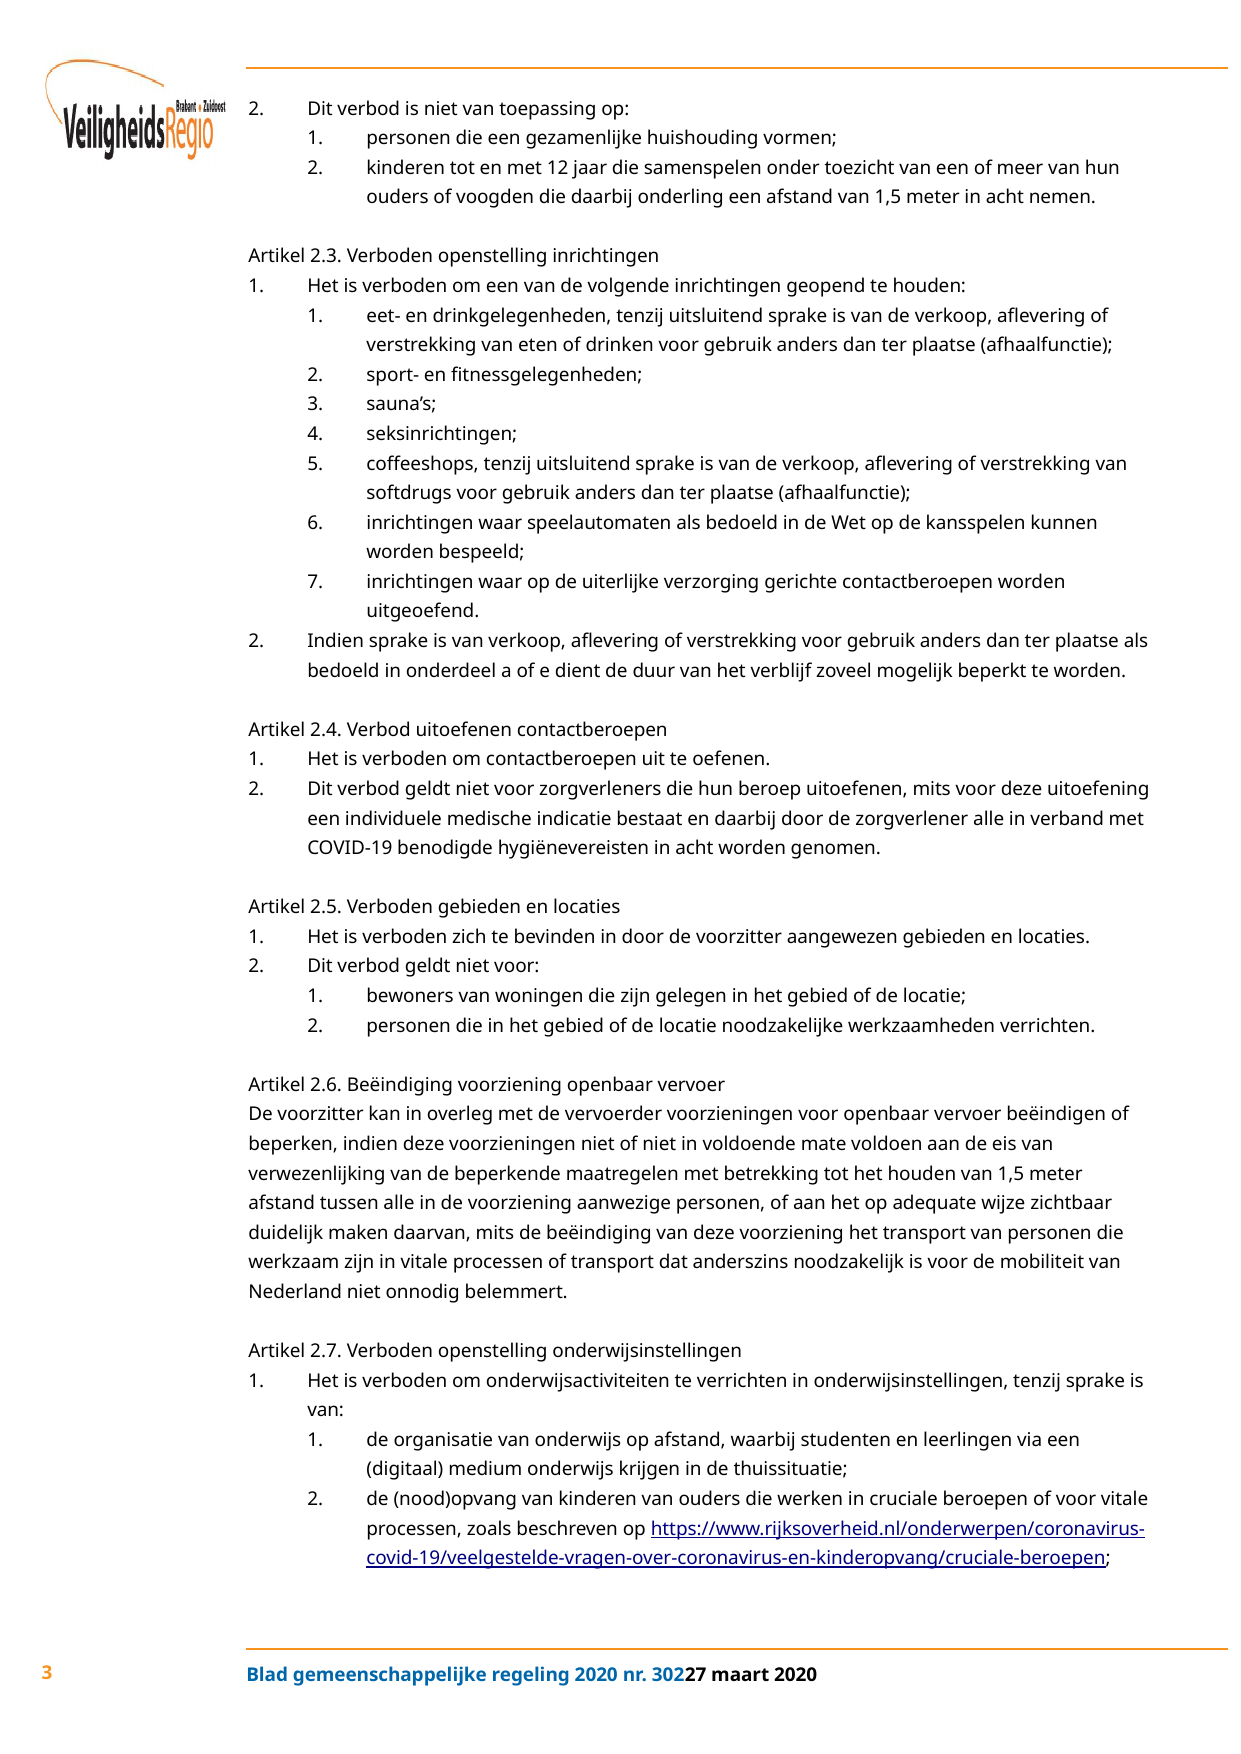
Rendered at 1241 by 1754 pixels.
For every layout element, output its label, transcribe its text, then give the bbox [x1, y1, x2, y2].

list Dit verbod geldt niet voor: [248, 953, 1152, 978]
list sauna’s; [307, 391, 1152, 416]
list personen die in het gebied of de locatie noodzakelijke werkzaamheden verrichten. [307, 1012, 1152, 1038]
list personen die een gezamenlijke huishouding vormen; [307, 124, 1152, 150]
list inrichtingen waar op de uiterlijke verzorging gerichte contactberoepen worden uitgeoefend. [307, 568, 1152, 623]
text Artikel 2.3. Verboden openstelling inrichtingen [248, 243, 1152, 268]
text De voorzitter kan in overleg met de vervoerder voorzieningen voor openbaar vervoer beëindigen of beperken, indien deze voorzieningen niet of niet in voldoende mate voldoen aan de eis van verwezenlijking van de beperkende maatregelen met betrekking tot het houden van 1,5 meter afstand tussen alle in de voorziening aanwezige personen, of aan het op adequate wijze zichtbaar duidelijk maken daarvan, mits de beëindiging van deze voorziening het transport van personen die werkzaam zijn in vitale processen of transport dat anderszins noodzakelijk is voor de mobiliteit van Nederland niet onnodig belemmert. [248, 1101, 1152, 1304]
list Het is verboden om een van de volgende inrichtingen geopend te houden: [248, 272, 1152, 298]
list Het is verboden om contactberoepen uit te oefenen. [248, 746, 1152, 771]
list Het is verboden zich te bevinden in door de voorzitter aangewezen gebieden en locaties. [248, 923, 1152, 949]
list coffeeshops, tenzij uitsluitend sprake is van de verkoop, aflevering of verstrekking van softdrugs voor gebruik anders dan ter plaatse (afhaalfunctie); [307, 450, 1152, 505]
picture [41, 47, 231, 172]
list de organisatie van onderwijs op afstand, waarbij studenten en leerlingen via een (digitaal) medium onderwijs krijgen in de thuissituatie; [307, 1426, 1152, 1481]
list seksinrichtingen; [307, 420, 1152, 446]
text Artikel 2.6. Beëindiging voorziening openbaar vervoer [248, 1071, 1152, 1097]
list Dit verbod geldt niet voor zorgverleners die hun beroep uitoefenen, mits voor deze uitoefening een individuele medische indicatie bestaat en daarbij door de zorgverlener alle in verband met COVID-19 benodigde hygiënevereisten in acht worden genomen. [248, 775, 1152, 860]
list Indien sprake is van verkoop, aflevering of verstrekking voor gebruik anders dan ter plaatse als bedoeld in onderdeel a of e dient de duur van het verblijf zoveel mogelijk beperkt te worden. [248, 627, 1152, 683]
list Het is verboden om onderwijsactiviteiten te verrichten in onderwijsinstellingen, tenzij sprake is van: [248, 1367, 1152, 1422]
text Artikel 2.5. Verboden gebieden en locaties [248, 893, 1152, 919]
list de (nood)opvang van kinderen van ouders die werken in cruciale beroepen of voor vitale processen, zoals beschreven op https://www.rijksoverheid.nl/onderwerpen/coronavirus-covid-19/veelgestelde-vragen-over-coronavirus-en-kinderopvang/cruciale-beroepen; [307, 1485, 1152, 1570]
list kinderen tot en met 12 jaar die samenspelen onder toezicht van een of meer van hun ouders of voogden die daarbij onderling een afstand van 1,5 meter in acht nemen. [307, 154, 1152, 209]
list inrichtingen waar speelautomaten als bedoeld in de Wet op de kansspelen kunnen worden bespeeld; [307, 509, 1152, 564]
list Dit verbod is niet van toepassing op: [248, 95, 1152, 121]
list sport- en fitnessgelegenheden; [307, 361, 1152, 387]
text Artikel 2.7. Verboden openstelling onderwijsinstellingen [248, 1337, 1152, 1363]
list eet- en drinkgelegenheden, tenzij uitsluitend sprake is van de verkoop, aflevering of verstrekking van eten of drinken voor gebruik anders dan ter plaatse (afhaalfunctie); [307, 302, 1152, 357]
text Artikel 2.4. Verbod uitoefenen contactberoepen [248, 716, 1152, 742]
list bewoners van woningen die zijn gelegen in het gebied of de locatie; [307, 982, 1152, 1008]
